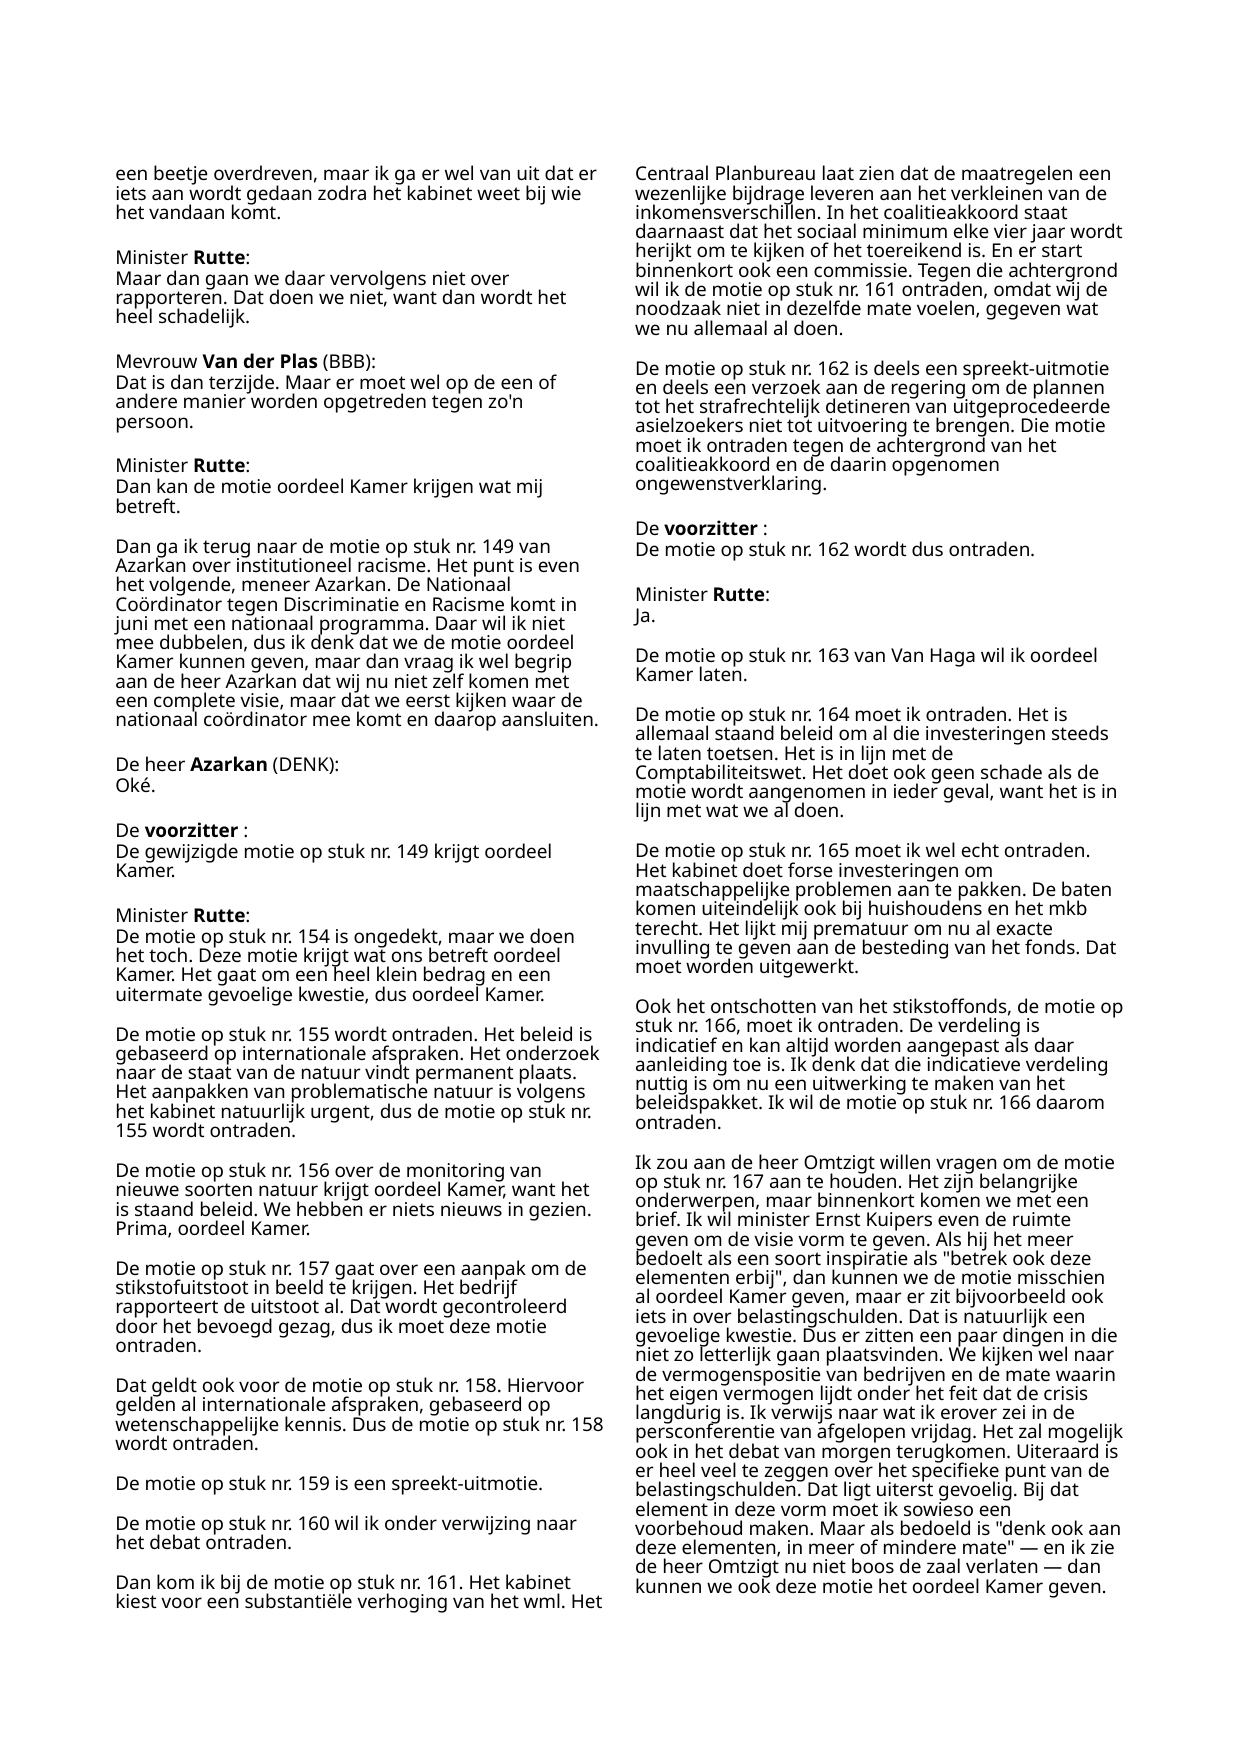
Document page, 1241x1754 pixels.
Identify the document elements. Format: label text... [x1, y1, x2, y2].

text Dan kan de motie oordeel Kamer krijgen wat mij betreft. [115, 478, 605, 517]
text De motie op stuk nr. 156 over de monitoring van nieuwe soorten natuur krijgt oordeel Kamer, want het is staand beleid. We hebben er niets nieuws in gezien. Prima, oordeel Kamer. [115, 1162, 605, 1239]
text De voorzitter : [635, 515, 1125, 541]
text Ik zou aan de heer Omtzigt willen vragen om de motie op stuk nr. 167 aan te houden. Het zijn belangrijke onderwerpen, maar binnenkort komen we met een brief. Ik wil minister Ernst Kuipers even de ruimte geven om de visie vorm te geven. Als hij het meer bedoelt als een soort inspiratie als "betrek ook deze elementen erbij", dan kunnen we de motie misschien al oordeel Kamer geven, maar er zit bijvoorbeeld ook iets in over belastingschulden. Dat is natuurlijk een gevoelige kwestie. Dus er zitten een paar dingen in die niet zo letterlijk gaan plaatsvinden. We kijken wel naar de vermogenspositie van bedrijven en de mate waarin het eigen vermogen lijdt onder het feit dat de crisis langdurig is. Ik verwijs naar wat ik erover zei in de persconferentie van afgelopen vrijdag. Het zal mogelijk ook in het debat van morgen terugkomen. Uiteraard is er heel veel te zeggen over het specifieke punt van de belastingschulden. Dat ligt uiterst gevoelig. Bij dat element in deze vorm moet ik sowieso een voorbehoud maken. Maar als bedoeld is "denk ook aan deze elementen, in meer of mindere mate" — en ik zie de heer Omtzigt nu niet boos de zaal verlaten — dan kunnen we ook deze motie het oordeel Kamer geven. [635, 1154, 1125, 1597]
text De motie op stuk nr. 155 wordt ontraden. Het beleid is gebaseerd op internationale afspraken. Het onderzoek naar de staat van de natuur vindt permanent plaats. Het aanpakken van problematische natuur is volgens het kabinet natuurlijk urgent, dus de motie op stuk nr. 155 wordt ontraden. [115, 1026, 605, 1141]
text Mevrouw Van der Plas (BBB): [115, 348, 605, 374]
text De motie op stuk nr. 164 moet ik ontraden. Het is allemaal staand beleid om al die investeringen steeds te laten toetsen. Het is in lijn met de Comptabiliteitswet. Het doet ook geen schade als de motie wordt aangenomen in ieder geval, want het is in lijn met wat we al doen. [635, 706, 1125, 822]
text Minister Rutte: [115, 244, 605, 270]
text Dan kom ik bij de motie op stuk nr. 161. Het kabinet kiest voor een substantiële verhoging van het wml. Het [115, 1574, 605, 1613]
text Maar dan gaan we daar vervolgens niet over rapporteren. Dat doen we niet, want dan wordt het heel schadelijk. [115, 270, 605, 327]
text De motie op stuk nr. 160 wil ik onder verwijzing naar het debat ontraden. [115, 1515, 605, 1553]
text Ook het ontschotten van het stikstoffonds, de motie op stuk nr. 166, moet ik ontraden. De verdeling is indicatief en kan altijd worden aangepast als daar aanleiding toe is. Ik denk dat die indicatieve verdeling nuttig is om nu een uitwerking te maken van het beleidspakket. Ik wil de motie op stuk nr. 166 daarom ontraden. [635, 998, 1125, 1133]
text Ja. [635, 607, 1125, 626]
text Centraal Planbureau laat zien dat de maatregelen een wezenlijke bijdrage leveren aan het verkleinen van de inkomensverschillen. In het coalitieakkoord staat daarnaast dat het sociaal minimum elke vier jaar wordt herijkt om te kijken of het toereikend is. En er start binnenkort ook een commissie. Tegen die achtergrond wil ik de motie op stuk nr. 161 ontraden, omdat wij de noodzaak niet in dezelfde mate voelen, gegeven wat we nu allemaal al doen. [635, 165, 1125, 339]
text Minister Rutte: [635, 581, 1125, 607]
text Dat geldt ook voor de motie op stuk nr. 158. Hiervoor gelden al internationale afspraken, gebaseerd op wetenschappelijke kennis. Dus de motie op stuk nr. 158 wordt ontraden. [115, 1377, 605, 1454]
text De motie op stuk nr. 159 is een spreekt-uitmotie. [115, 1475, 605, 1494]
text Minister Rutte: [115, 902, 605, 928]
text Oké. [115, 777, 605, 796]
text De heer Azarkan (DENK): [115, 751, 605, 777]
text De motie op stuk nr. 163 van Van Haga wil ik oordeel Kamer laten. [635, 647, 1125, 685]
text een beetje overdreven, maar ik ga er wel van uit dat er iets aan wordt gedaan zodra het kabinet weet bij wie het vandaan komt. [115, 165, 605, 223]
text Dat is dan terzijde. Maar er moet wel op de een of andere manier worden opgetreden tegen zo'n persoon. [115, 374, 605, 432]
text De voorzitter : [115, 817, 605, 843]
text De motie op stuk nr. 154 is ongedekt, maar we doen het toch. Deze motie krijgt wat ons betreft oordeel Kamer. Het gaat om een heel klein bedrag en een uitermate gevoelige kwestie, dus oordeel Kamer. [115, 928, 605, 1005]
text Dan ga ik terug naar de motie op stuk nr. 149 van Azarkan over institutioneel racisme. Het punt is even het volgende, meneer Azarkan. De Nationaal Coördinator tegen Discriminatie en Racisme komt in juni met een nationaal programma. Daar wil ik niet mee dubbelen, dus ik denk dat we de motie oordeel Kamer kunnen geven, maar dan vraag ik wel begrip aan de heer Azarkan dat wij nu niet zelf komen met een complete visie, maar dat we eerst kijken waar de nationaal coördinator mee komt en daarop aansluiten. [115, 538, 605, 730]
text Minister Rutte: [115, 453, 605, 478]
text De motie op stuk nr. 162 is deels een spreekt-uitmotie en deels een verzoek aan de regering om de plannen tot het strafrechtelijk detineren van uitgeprocedeerde asielzoekers niet tot uitvoering te brengen. Die motie moet ik ontraden tegen de achtergrond van het coalitieakkoord en de daarin opgenomen ongewenstverklaring. [635, 359, 1125, 494]
text De motie op stuk nr. 157 gaat over een aanpak om de stikstofuitstoot in beeld te krijgen. Het bedrijf rapporteert de uitstoot al. Dat wordt gecontroleerd door het bevoegd gezag, dus ik moet deze motie ontraden. [115, 1260, 605, 1356]
text De gewijzigde motie op stuk nr. 149 krijgt oordeel Kamer. [115, 843, 605, 881]
text De motie op stuk nr. 165 moet ik wel echt ontraden. Het kabinet doet forse investeringen om maatschappelijke problemen aan te pakken. De baten komen uiteindelijk ook bij huishoudens en het mkb terecht. Het lijkt mij prematuur om nu al exacte invulling te geven aan de besteding van het fonds. Dat moet worden uitgewerkt. [635, 842, 1125, 977]
text De motie op stuk nr. 162 wordt dus ontraden. [635, 541, 1125, 560]
